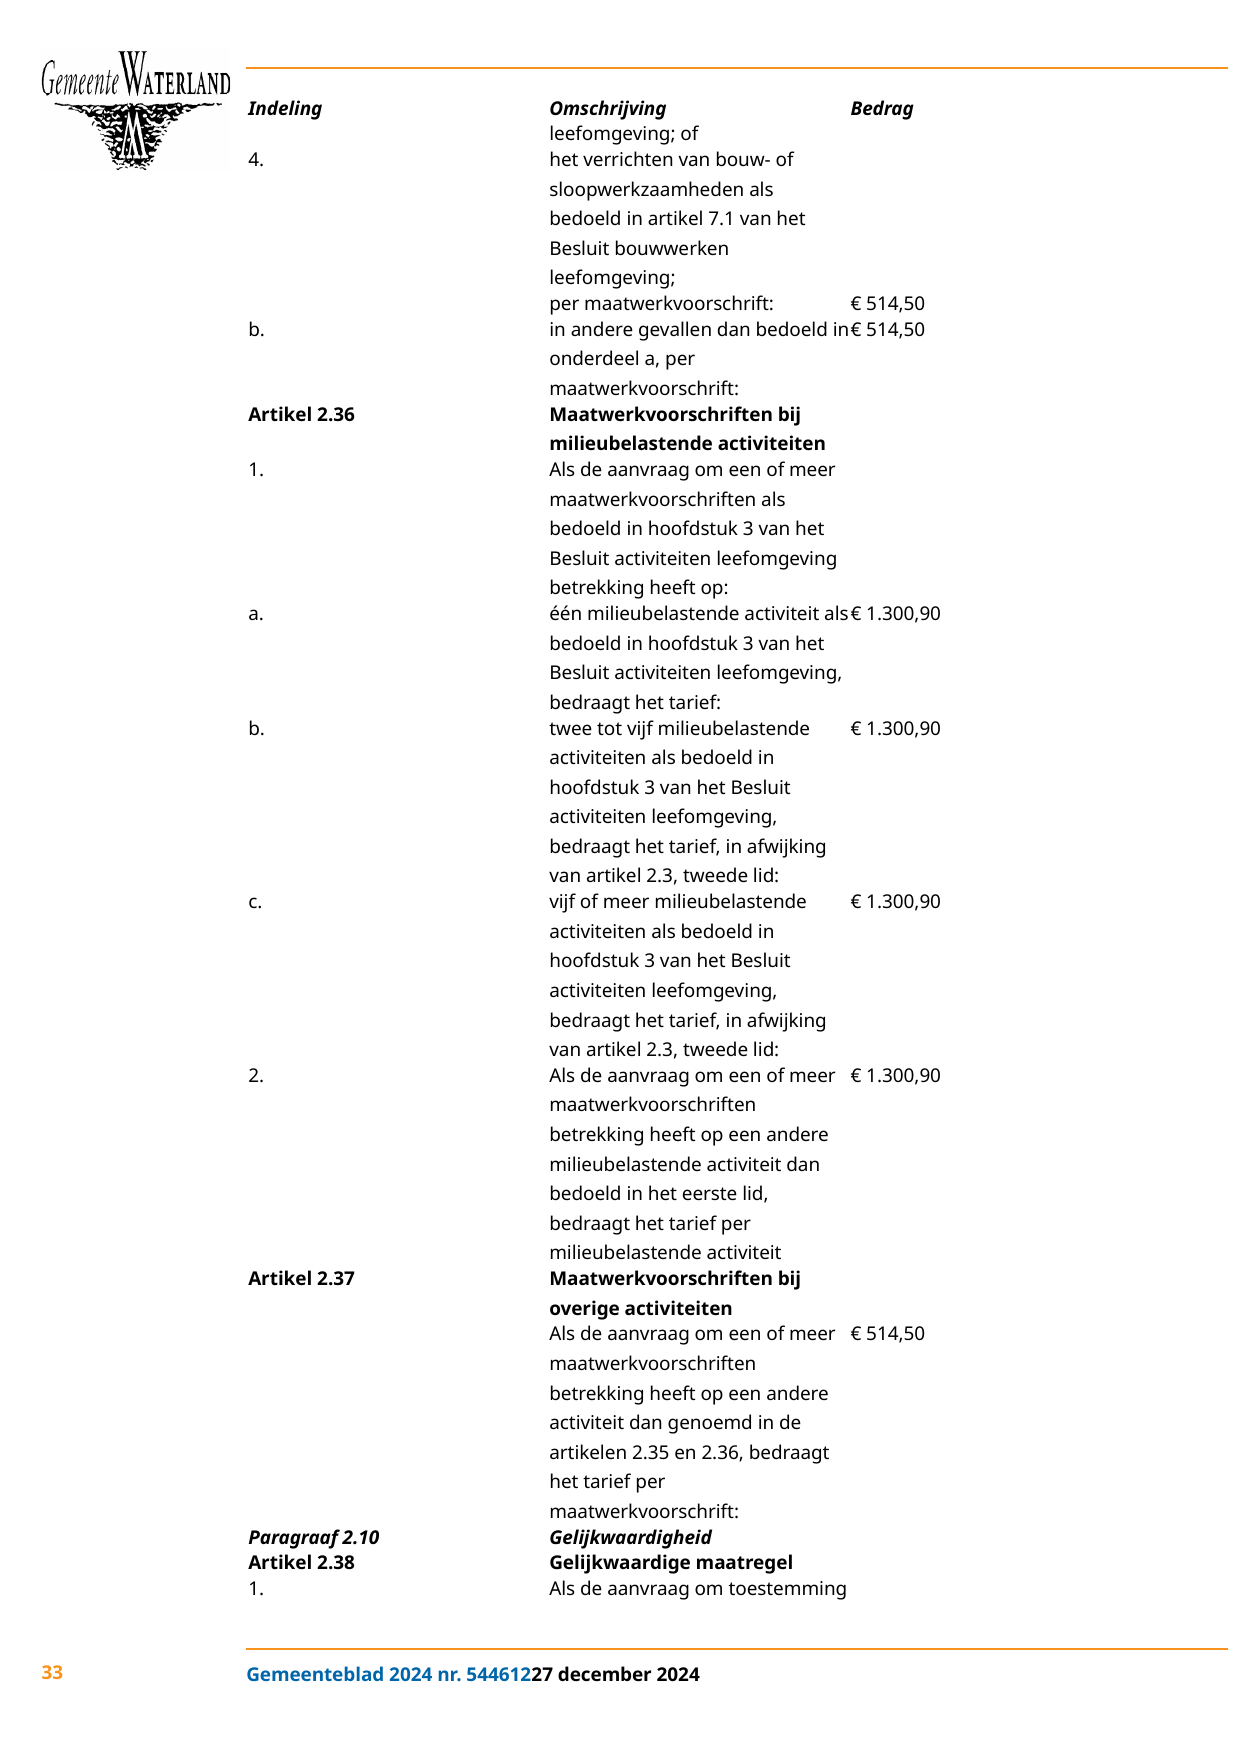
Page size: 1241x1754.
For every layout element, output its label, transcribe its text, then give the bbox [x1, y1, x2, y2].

table_cell € 514,50 [850, 316, 1152, 401]
table_cell Maatwerkvoorschriften bij overige activiteiten [549, 1265, 850, 1321]
table_cell € 1.300,90 [850, 889, 1152, 1062]
table_cell [850, 1265, 1152, 1321]
table_cell 4. [248, 146, 549, 290]
table_cell € 514,50 [850, 290, 1152, 316]
table_cell € 1.300,90 [850, 1062, 1152, 1265]
table_cell 1. [248, 1575, 549, 1601]
table_cell Als de aanvraag om een of meer maatwerkvoorschriften betrekking heeft op een andere milieubelastende activiteit dan bedoeld in het eerste lid, bedraagt het tarief per milieubelastende activiteit [549, 1062, 850, 1265]
table_cell b. [248, 316, 549, 401]
table_cell Maatwerkvoorschriften bij milieubelastende activiteiten [549, 401, 850, 456]
table_cell [850, 1575, 1152, 1601]
table_cell Als de aanvraag om een of meer maatwerkvoorschriften betrekking heeft op een andere activiteit dan genoemd in de artikelen 2.35 en 2.36, bedraagt het tarief per maatwerkvoorschrift: [549, 1321, 850, 1524]
table_cell [850, 1524, 1152, 1549]
picture [41, 47, 231, 172]
table_cell € 1.300,90 [850, 715, 1152, 888]
table_header Omschrijving [549, 95, 850, 121]
table_cell [248, 290, 549, 316]
table_header Indeling [248, 95, 549, 121]
table_cell het verrichten van bouw- of sloopwerkzaamheden als bedoeld in artikel 7.1 van het Besluit bouwwerken leefomgeving; [549, 146, 850, 290]
table_cell [850, 121, 1152, 146]
table_cell Paragraaf 2.10 [248, 1524, 549, 1549]
table_cell Gelijkwaardige maatregel [549, 1550, 850, 1575]
table_cell één milieubelastende activiteit als bedoeld in hoofdstuk 3 van het Besluit activiteiten leefomgeving, bedraagt het tarief: [549, 600, 850, 715]
table_cell Als de aanvraag om toestemming [549, 1575, 850, 1601]
table_cell 2. [248, 1062, 549, 1265]
table_cell per maatwerkvoorschrift: [549, 290, 850, 316]
table_cell [850, 456, 1152, 600]
table_cell [248, 1321, 549, 1524]
table_cell Artikel 2.37 [248, 1265, 549, 1321]
table_cell b. [248, 715, 549, 888]
table_cell Artikel 2.38 [248, 1550, 549, 1575]
table_cell [850, 401, 1152, 456]
table_cell € 1.300,90 [850, 600, 1152, 715]
table_cell Als de aanvraag om een of meer maatwerkvoorschriften als bedoeld in hoofdstuk 3 van het Besluit activiteiten leefomgeving betrekking heeft op: [549, 456, 850, 600]
table_cell [850, 146, 1152, 290]
table_cell 1. [248, 456, 549, 600]
table_cell vijf of meer milieubelastende activiteiten als bedoeld in hoofdstuk 3 van het Besluit activiteiten leefomgeving, bedraagt het tarief, in afwijking van artikel 2.3, tweede lid: [549, 889, 850, 1062]
table_cell [850, 1550, 1152, 1575]
table_cell € 514,50 [850, 1321, 1152, 1524]
table_cell a. [248, 600, 549, 715]
table_cell leefomgeving; of [549, 121, 850, 146]
table_header Bedrag [850, 95, 1152, 121]
table_cell [248, 121, 549, 146]
table_cell Gelijkwaardigheid [549, 1524, 850, 1549]
table_cell Artikel 2.36 [248, 401, 549, 456]
table_cell twee tot vijf milieubelastende activiteiten als bedoeld in hoofdstuk 3 van het Besluit activiteiten leefomgeving, bedraagt het tarief, in afwijking van artikel 2.3, tweede lid: [549, 715, 850, 888]
table_cell c. [248, 889, 549, 1062]
table_cell in andere gevallen dan bedoeld in onderdeel a, per maatwerkvoorschrift: [549, 316, 850, 401]
